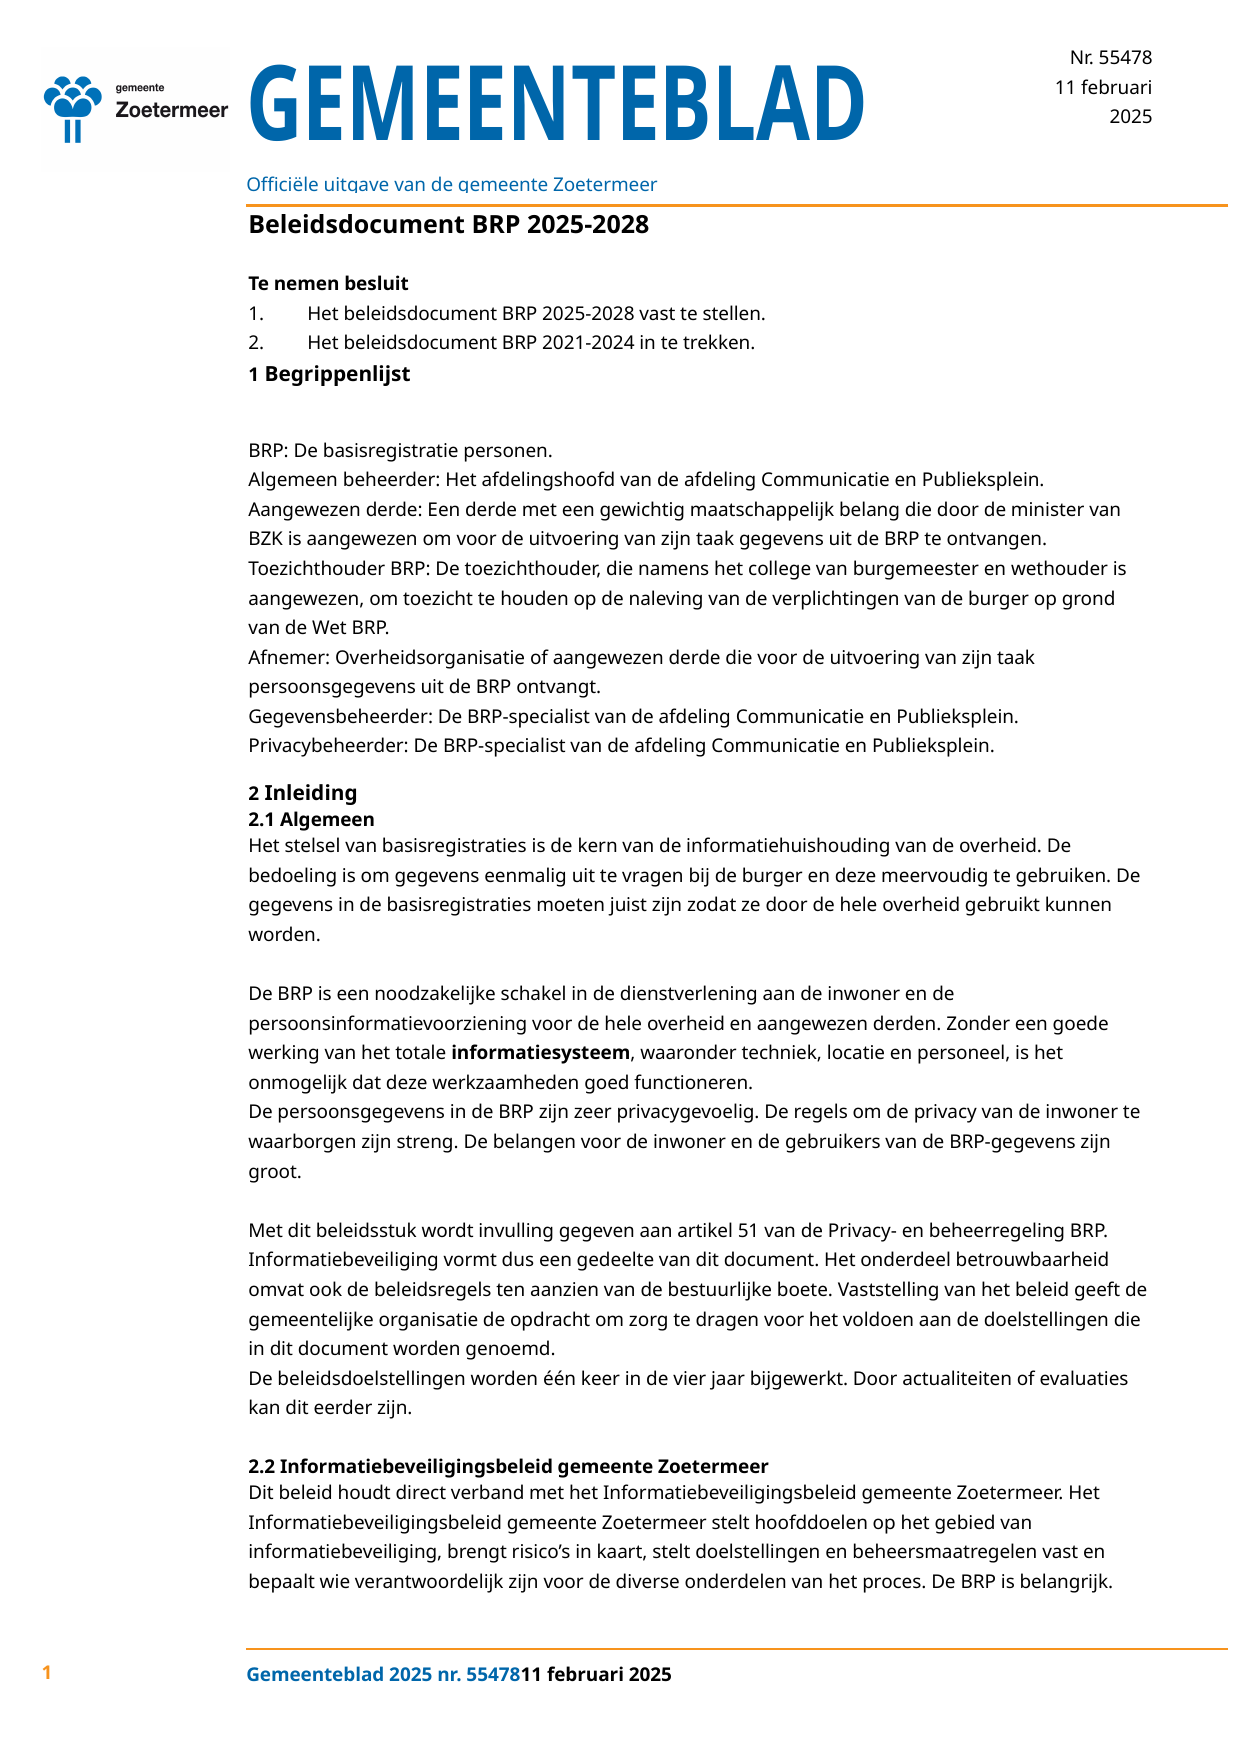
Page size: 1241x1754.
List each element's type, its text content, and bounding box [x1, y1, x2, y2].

text Privacybeheerder: De BRP-specialist van de afdeling Communicatie en Publieksplein. [248, 733, 1152, 758]
text Dit beleid houdt direct verband met het Informatiebeveiligingsbeleid gemeente Zoetermeer. Het Informatiebeveiligingsbeleid gemeente Zoetermeer stelt hoofddoelen op het gebied van informatiebeveiliging, brengt risico’s in kaart, stelt doelstellingen en beheersmaatregelen vast en bepaalt wie verantwoordelijk zijn voor de diverse onderdelen van het proces. De BRP is belangrijk. [248, 1479, 1152, 1594]
text De beleidsdoelstellingen worden één keer in de vier jaar bijgewerkt. Door actualiteiten of evaluaties kan dit eerder zijn. [248, 1365, 1152, 1420]
text BRP: De basisregistratie personen. [248, 437, 1152, 462]
text Toezichthouder BRP: De toezichthouder, die namens het college van burgemeester en wethouder is aangewezen, om toezicht te houden op de naleving van de verplichtingen van de burger op grond van de Wet BRP. [248, 555, 1152, 640]
text 2.1 Algemeen [248, 807, 1152, 832]
list Het beleidsdocument BRP 2025-2028 vast te stellen. [248, 300, 1152, 326]
text 1 Begrippenlijst [248, 359, 1152, 387]
text 2 Inleiding [248, 778, 1152, 807]
text De BRP is een noodzakelijke schakel in de dienstverlening aan de inwoner en de persoonsinformatievoorziening voor de hele overheid en aangewezen derden. Zonder een goede werking van het totale informatiesysteem, waaronder techniek, locatie en personeel, is het onmogelijk dat deze werkzaamheden goed functioneren. [248, 980, 1152, 1095]
text 2.2 Informatiebeveiligingsbeleid gemeente Zoetermeer [248, 1454, 1152, 1479]
text Afnemer: Overheidsorganisatie of aangewezen derde die voor de uitvoering van zijn taak persoonsgegevens uit de BRP ontvangt. [248, 644, 1152, 699]
list Het beleidsdocument BRP 2021-2024 in te trekken. [248, 329, 1152, 355]
text Het stelsel van basisregistraties is de kern van de informatiehuishouding van de overheid. De bedoeling is om gegevens eenmalig uit te vragen bij de burger en deze meervoudig te gebruiken. De gegevens in de basisregistraties moeten juist zijn zodat ze door de hele overheid gebruikt kunnen worden. [248, 832, 1152, 947]
text Gegevensbeheerder: De BRP-specialist van de afdeling Communicatie en Publieksplein. [248, 703, 1152, 729]
text Beleidsdocument BRP 2025-2028 [248, 207, 1152, 241]
picture [41, 47, 231, 172]
text Te nemen besluit [248, 270, 1152, 296]
text Algemeen beheerder: Het afdelingshoofd van de afdeling Communicatie en Publieksplein. [248, 466, 1152, 492]
text De persoonsgegevens in de BRP zijn zeer privacygevoelig. De regels om de privacy van de inwoner te waarborgen zijn streng. De belangen voor de inwoner en de gebruikers van de BRP-gegevens zijn groot. [248, 1099, 1152, 1183]
text Met dit beleidsstuk wordt invulling gegeven aan artikel 51 van de Privacy- en beheerregeling BRP. Informatiebeveiliging vormt dus een gedeelte van dit document. Het onderdeel betrouwbaarheid omvat ook de beleidsregels ten aanzien van de bestuurlijke boete. Vaststelling van het beleid geeft de gemeentelijke organisatie de opdracht om zorg te dragen voor het voldoen aan de doelstellingen die in dit document worden genoemd. [248, 1217, 1152, 1361]
text Aangewezen derde: Een derde met een gewichtig maatschappelijk belang die door de minister van BZK is aangewezen om voor de uitvoering van zijn taak gegevens uit de BRP te ontvangen. [248, 496, 1152, 551]
